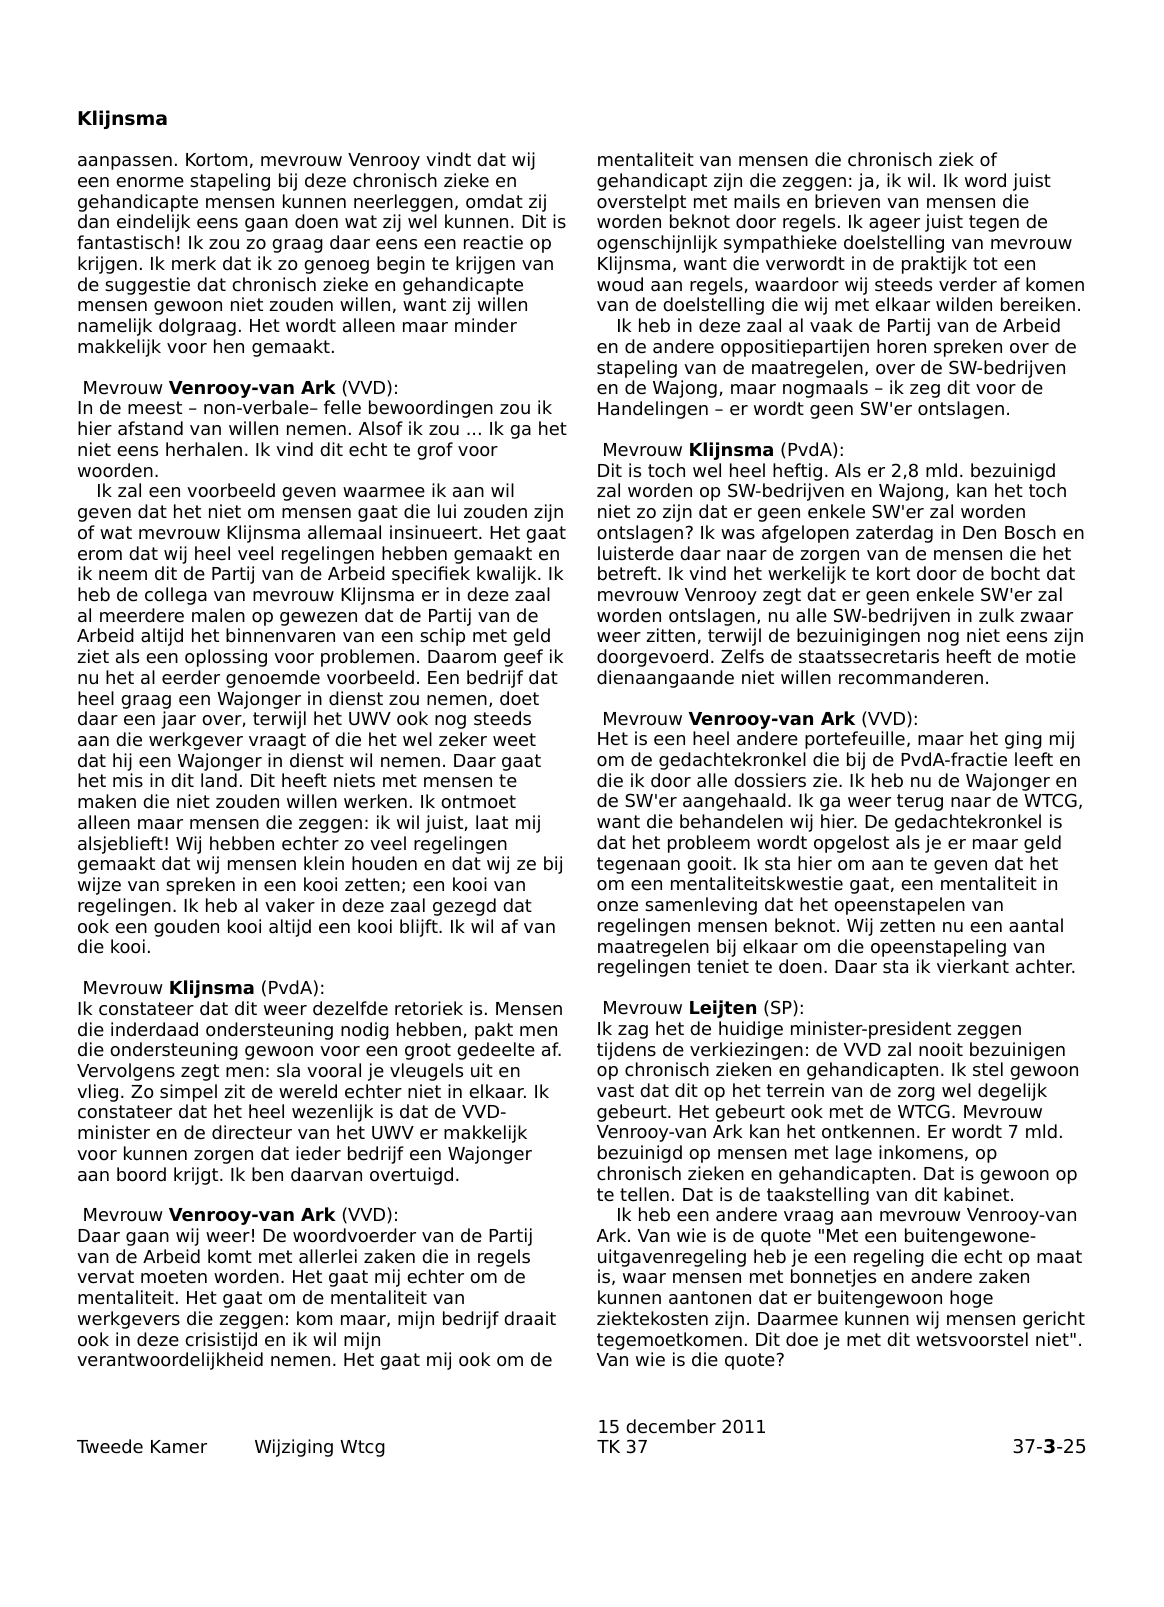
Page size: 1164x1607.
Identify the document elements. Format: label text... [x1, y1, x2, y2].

text Mevrouw Klijnsma (PvdA): [596, 440, 1087, 460]
text Het is een heel andere portefeuille, maar het ging mij om de gedachtekronkel die bij de PvdA-fractie leeft en die ik door alle dossiers zie. Ik heb nu de Wajonger en de SW'er aangehaald. Ik ga weer terug naar de WTCG, want die behandelen wij hier. De gedachtekronkel is dat het probleem wordt opgelost als je er maar geld tegenaan gooit. Ik sta hier om aan te geven dat het om een mentaliteitskwestie gaat, een mentaliteit in onze samenleving dat het opeenstapelen van regelingen mensen beknot. Wij zetten nu een aantal maatregelen bij elkaar om die opeenstapeling van regelingen teniet te doen. Daar sta ik vierkant achter. [596, 729, 1087, 978]
text Ik heb in deze zaal al vaak de Partij van de Arbeid en de andere oppositiepartijen horen spreken over de stapeling van de maatregelen, over de SW-bedrijven en de Wajong, maar nogmaals – ik zeg dit voor de Handelingen – er wordt geen SW'er ontslagen. [596, 316, 1087, 420]
text Mevrouw Venrooy-van Ark (VVD): [77, 1205, 567, 1226]
text Ik heb een andere vraag aan mevrouw Venrooy-van Ark. Van wie is de quote "Met een buitengewone-uitgavenregeling heb je een regeling die echt op maat is, waar mensen met bonnetjes en andere zaken kunnen aantonen dat er buitengewoon hoge ziektekosten zijn. Daarmee kunnen wij mensen gericht tegemoetkomen. Dit doe je met dit wetsvoorstel niet". Van wie is die quote? [596, 1205, 1087, 1371]
text Dit is toch wel heel heftig. Als er 2,8 mld. bezuinigd zal worden op SW-bedrijven en Wajong, kan het toch niet zo zijn dat er geen enkele SW'er zal worden ontslagen? Ik was afgelopen zaterdag in Den Bosch en luisterde daar naar de zorgen van de mensen die het betreft. Ik vind het werkelijk te kort door de bocht dat mevrouw Venrooy zegt dat er geen enkele SW'er zal worden ontslagen, nu alle SW-bedrijven in zulk zwaar weer zitten, terwijl de bezuinigingen nog niet eens zijn doorgevoerd. Zelfs de staatssecretaris heeft de motie dienaangaande niet willen recommanderen. [596, 460, 1087, 688]
text Mevrouw Leijten (SP): [596, 998, 1087, 1019]
text In de meest – non-verbale– felle bewoordingen zou ik hier afstand van willen nemen. Alsof ik zou ... Ik ga het niet eens herhalen. Ik vind dit echt te grof voor woorden. [77, 398, 567, 481]
text aanpassen. Kortom, mevrouw Venrooy vindt dat wij een enorme stapeling bij deze chronisch zieke en gehandicapte mensen kunnen neerleggen, omdat zij dan eindelijk eens gaan doen wat zij wel kunnen. Dit is fantastisch! Ik zou zo graag daar eens een reactie op krijgen. Ik merk dat ik zo genoeg begin te krijgen van de suggestie dat chronisch zieke en gehandicapte mensen gewoon niet zouden willen, want zij willen namelijk dolgraag. Het wordt alleen maar minder makkelijk voor hen gemaakt. [77, 150, 567, 357]
text Daar gaan wij weer! De woordvoerder van de Partij van de Arbeid komt met allerlei zaken die in regels vervat moeten worden. Het gaat mij echter om de mentaliteit. Het gaat om de mentaliteit van werkgevers die zeggen: kom maar, mijn bedrijf draait ook in deze crisistijd en ik wil mijn verantwoordelijkheid nemen. Het gaat mij ook om de [77, 1226, 567, 1371]
text Mevrouw Venrooy-van Ark (VVD): [77, 377, 567, 398]
text Ik zal een voorbeeld geven waarmee ik aan wil geven dat het niet om mensen gaat die lui zouden zijn of wat mevrouw Klijnsma allemaal insinueert. Het gaat erom dat wij heel veel regelingen hebben gemaakt en ik neem dit de Partij van de Arbeid specifiek kwalijk. Ik heb de collega van mevrouw Klijnsma er in deze zaal al meerdere malen op gewezen dat de Partij van de Arbeid altijd het binnenvaren van een schip met geld ziet als een oplossing voor problemen. Daarom geef ik nu het al eerder genoemde voorbeeld. Een bedrijf dat heel graag een Wajonger in dienst zou nemen, doet daar een jaar over, terwijl het UWV ook nog steeds aan die werkgever vraagt of die het wel zeker weet dat hij een Wajonger in dienst wil nemen. Daar gaat het mis in dit land. Dit heeft niets met mensen te maken die niet zouden willen werken. Ik ontmoet alleen maar mensen die zeggen: ik wil juist, laat mij alsjeblieft! Wij hebben echter zo veel regelingen gemaakt dat wij mensen klein houden en dat wij ze bij wijze van spreken in een kooi zetten; een kooi van regelingen. Ik heb al vaker in deze zaal gezegd dat ook een gouden kooi altijd een kooi blijft. Ik wil af van die kooi. [77, 481, 567, 958]
text Ik zag het de huidige minister-president zeggen tijdens de verkiezingen: de VVD zal nooit bezuinigen op chronisch zieken en gehandicapten. Ik stel gewoon vast dat dit op het terrein van de zorg wel degelijk gebeurt. Het gebeurt ook met de WTCG. Mevrouw Venrooy-van Ark kan het ontkennen. Er wordt 7 mld. bezuinigd op mensen met lage inkomens, op chronisch zieken en gehandicapten. Dat is gewoon op te tellen. Dat is de taakstelling van dit kabinet. [596, 1019, 1087, 1205]
text Mevrouw Venrooy-van Ark (VVD): [596, 708, 1087, 729]
text Ik constateer dat dit weer dezelfde retoriek is. Mensen die inderdaad ondersteuning nodig hebben, pakt men die ondersteuning gewoon voor een groot gedeelte af. Vervolgens zegt men: sla vooral je vleugels uit en vlieg. Zo simpel zit de wereld echter niet in elkaar. Ik constateer dat het heel wezenlijk is dat de VVD-minister en de directeur van het UWV er makkelijk voor kunnen zorgen dat ieder bedrijf een Wajonger aan boord krijgt. Ik ben daarvan overtuigd. [77, 999, 567, 1185]
text Mevrouw Klijnsma (PvdA): [77, 978, 567, 999]
text mentaliteit van mensen die chronisch ziek of gehandicapt zijn die zeggen: ja, ik wil. Ik word juist overstelpt met mails en brieven van mensen die worden beknot door regels. Ik ageer juist tegen de ogenschijnlijk sympathieke doelstelling van mevrouw Klijnsma, want die verwordt in de praktijk tot een woud aan regels, waardoor wij steeds verder af komen van de doelstelling die wij met elkaar wilden bereiken. [596, 150, 1087, 316]
